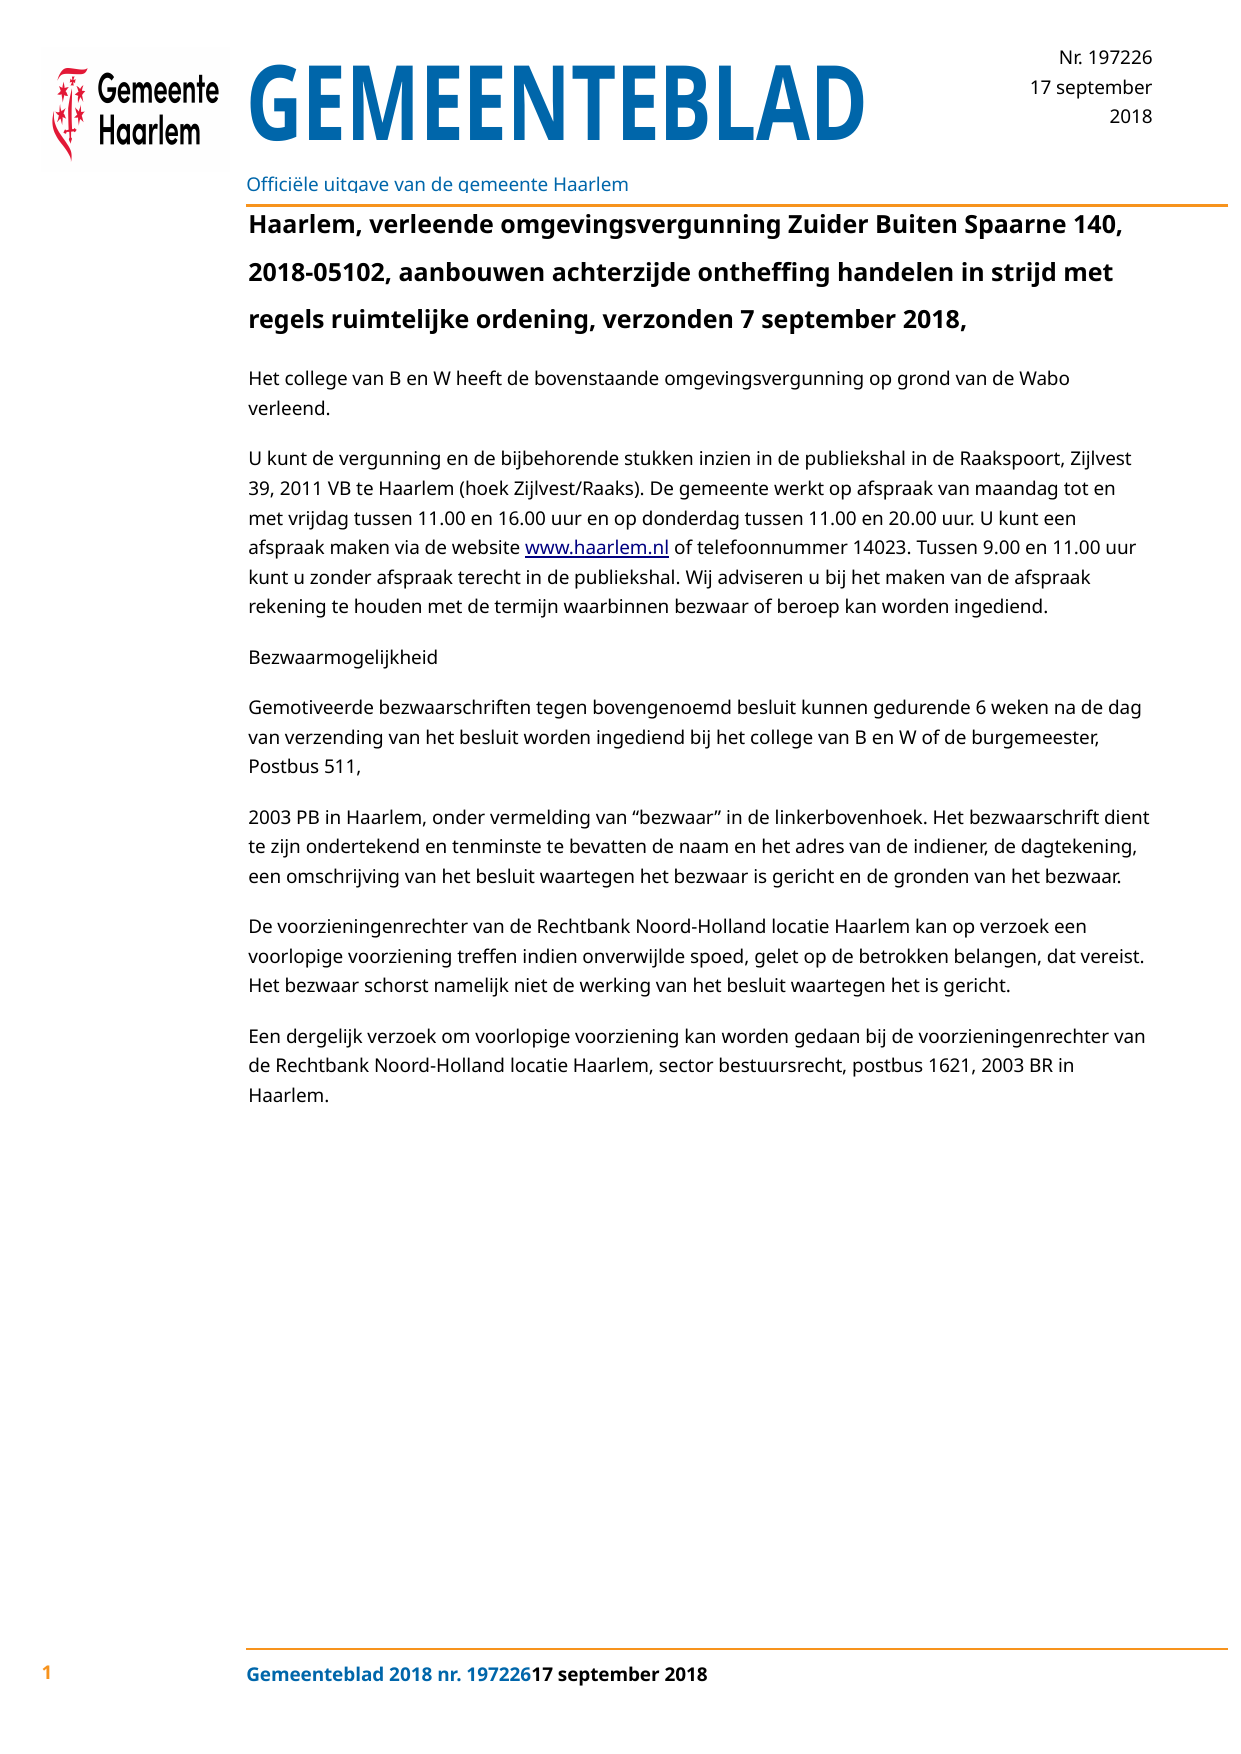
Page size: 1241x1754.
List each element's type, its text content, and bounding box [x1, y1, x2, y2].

text Haarlem, verleende omgevingsvergunning Zuider Buiten Spaarne 140, 2018-05102, aanbouwen achterzijde ontheffing handelen in strijd met regels ruimtelijke ordening, verzonden 7 september 2018, [248, 207, 1152, 336]
picture [41, 47, 231, 172]
text U kunt de vergunning en de bijbehorende stukken inzien in de publiekshal in de Raakspoort, Zijlvest 39, 2011 VB te Haarlem (hoek Zijlvest/Raaks). De gemeente werkt op afspraak van maandag tot en met vrijdag tussen 11.00 en 16.00 uur en op donderdag tussen 11.00 en 20.00 uur. U kunt een afspraak maken via de website www.haarlem.nl of telefoonnummer 14023. Tussen 9.00 en 11.00 uur kunt u zonder afspraak terecht in de publiekshal. Wij adviseren u bij het maken van de afspraak rekening te houden met de termijn waarbinnen bezwaar of beroep kan worden ingediend. [248, 446, 1152, 619]
text Een dergelijk verzoek om voorlopige voorziening kan worden gedaan bij de voorzieningenrechter van de Rechtbank Noord-Holland locatie Haarlem, sector bestuursrecht, postbus 1621, 2003 BR in Haarlem. [248, 1023, 1152, 1108]
text De voorzieningenrechter van de Rechtbank Noord-Holland locatie Haarlem kan op verzoek een voorlopige voorziening treffen indien onverwijlde spoed, gelet op de betrokken belangen, dat vereist. Het bezwaar schorst namelijk niet de werking van het besluit waartegen het is gericht. [248, 913, 1152, 998]
text 2003 PB in Haarlem, onder vermelding van “bezwaar” in de linkerbovenhoek. Het bezwaarschrift dient te zijn ondertekend en tenminste te bevatten de naam en het adres van de indiener, de dagtekening, een omschrijving van het besluit waartegen het bezwaar is gericht en de gronden van het bezwaar. [248, 804, 1152, 889]
text Gemotiveerde bezwaarschriften tegen bovengenoemd besluit kunnen gedurende 6 weken na de dag van verzending van het besluit worden ingediend bij het college van B en W of de burgemeester, Postbus 511, [248, 694, 1152, 779]
text Het college van B en W heeft de bovenstaande omgevingsvergunning op grond van de Wabo verleend. [248, 366, 1152, 421]
text Bezwaarmogelijkheid [248, 644, 1152, 669]
